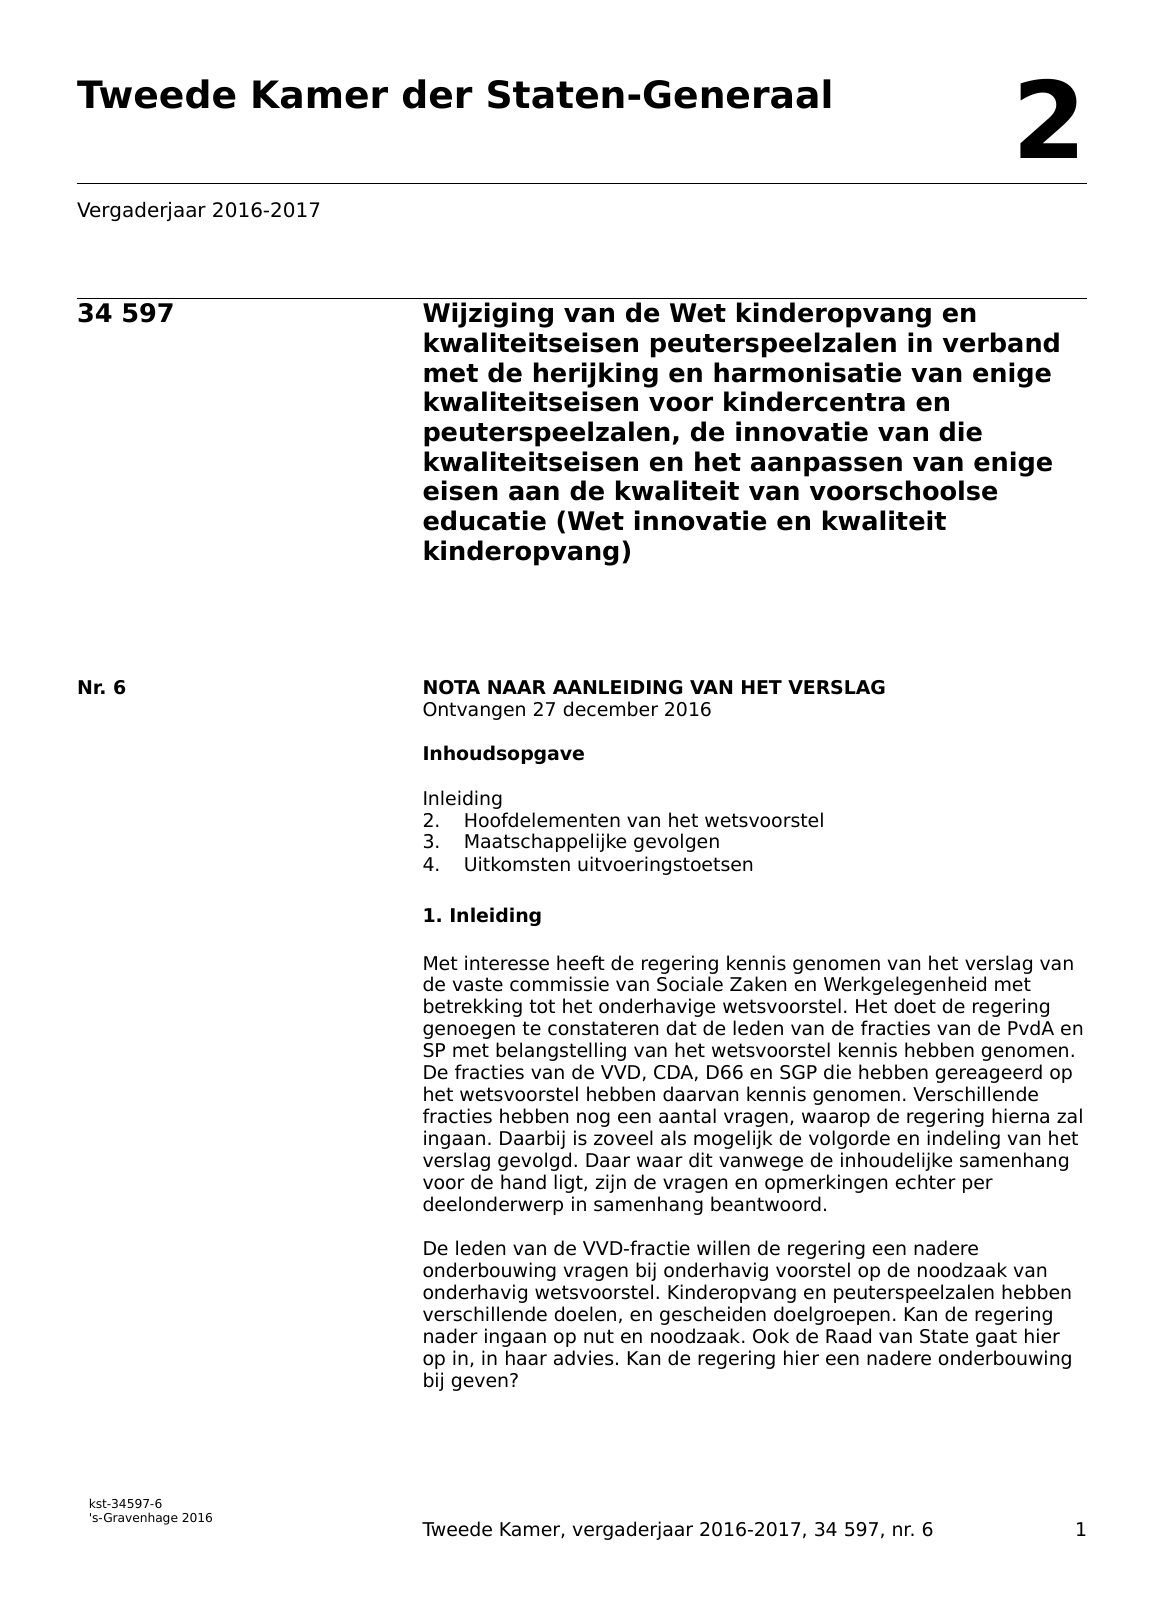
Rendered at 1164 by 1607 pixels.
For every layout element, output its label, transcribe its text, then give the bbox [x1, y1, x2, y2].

subtitle 1. Inleiding [422, 905, 1087, 927]
table_header Tweede Kamer der Staten-Generaal [77, 59, 886, 183]
text kst-34597-6 [88, 1497, 323, 1511]
subtitle Nr. 6 NOTA NAAR AANLEIDING VAN HET VERSLAG [77, 677, 1087, 699]
subtitle Inhoudsopgave [422, 743, 1087, 765]
text De leden van de VVD-fractie willen de regering een nadere onderbouwing vragen bij onderhavig voorstel op de noodzaak van onderhavig wetsvoorstel. Kinderopvang en peuterspeelzalen hebben verschillende doelen, en gescheiden doelgroepen. Kan de regering nader ingaan op nut en noodzaak. Ook de Raad van State gaat hier op in, in haar advies. Kan de regering hier een nadere onderbouwing bij geven? [422, 1238, 1087, 1392]
text 2. Hoofdelementen van het wetsvoorstel [422, 809, 1087, 831]
text Ontvangen 27 december 2016 [422, 699, 1087, 721]
text 3. Maatschappelijke gevolgen [422, 831, 1087, 853]
text 4. Uitkomsten uitvoeringstoetsen [422, 853, 1087, 875]
text 's-Gravenhage 2016 [88, 1511, 323, 1525]
table_cell Vergaderjaar 2016-2017 [77, 184, 1087, 298]
table_header 2 [886, 59, 1087, 183]
subtitle 34 597 Wijziging van de Wet kinderopvang en kwaliteitseisen peuterspeelzalen in verband met de herijking en harmonisatie van enige kwaliteitseisen voor kindercentra en peuterspeelzalen, de innovatie van die kwaliteitseisen en het aanpassen van enige eisen aan de kwaliteit van voorschoolse educatie (Wet innovatie en kwaliteit kinderopvang) [77, 299, 1087, 566]
text Inleiding [422, 787, 1087, 809]
text Met interesse heeft de regering kennis genomen van het verslag van de vaste commissie van Sociale Zaken en Werkgelegenheid met betrekking tot het onderhavige wetsvoorstel. Het doet de regering genoegen te constateren dat de leden van de fracties van de PvdA en SP met belangstelling van het wetsvoorstel kennis hebben genomen. De fracties van de VVD, CDA, D66 en SGP die hebben gereageerd op het wetsvoorstel hebben daarvan kennis genomen. Verschillende fracties hebben nog een aantal vragen, waarop de regering hierna zal ingaan. Daarbij is zoveel als mogelijk de volgorde en indeling van het verslag gevolgd. Daar waar dit vanwege de inhoudelijke samenhang voor de hand ligt, zijn de vragen en opmerkingen echter per deelonderwerp in samenhang beantwoord. [422, 952, 1087, 1216]
